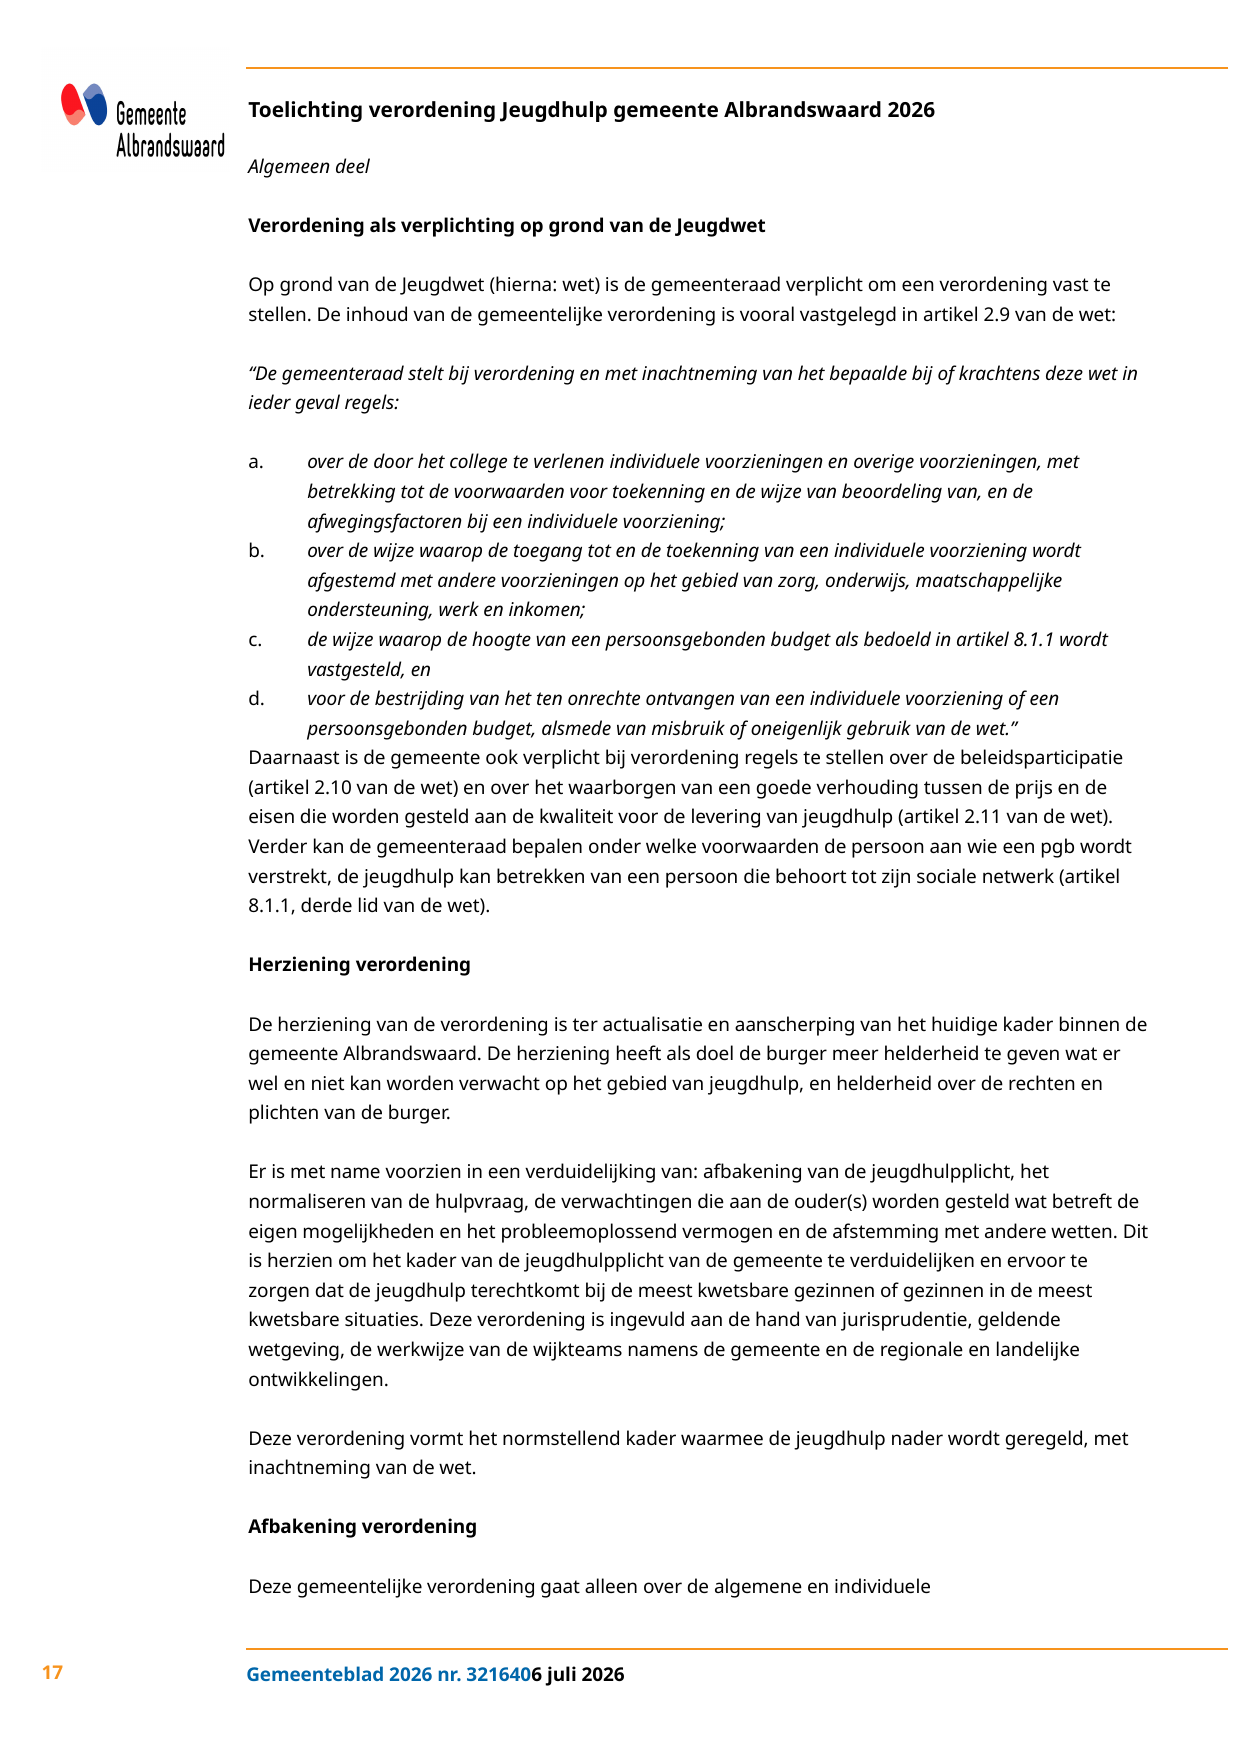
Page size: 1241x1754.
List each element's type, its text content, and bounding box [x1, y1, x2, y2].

text “De gemeenteraad stelt bij verordening en met inachtneming van het bepaalde bij of krachtens deze wet in ieder geval regels: [248, 360, 1152, 415]
list over de wijze waarop de toegang tot en de toekenning van een individuele voorziening wordt afgestemd met andere voorzieningen op het gebied van zorg, onderwijs, maatschappelijke ondersteuning, werk en inkomen; [248, 537, 1152, 622]
text De herziening van de verordening is ter actualisatie en aanscherping van het huidige kader binnen de gemeente Albrandswaard. De herziening heeft als doel de burger meer helderheid te geven wat er wel en niet kan worden verwacht op het gebied van jeugdhulp, en helderheid over de rechten en plichten van de burger. [248, 1011, 1152, 1125]
list de wijze waarop de hoogte van een persoonsgebonden budget als bedoeld in artikel 8.1.1 wordt vastgesteld, en [248, 626, 1152, 682]
text Er is met name voorzien in een verduidelijking van: afbakening van de jeugdhulpplicht, het normaliseren van de hulpvraag, de verwachtingen die aan de ouder(s) worden gesteld wat betreft de eigen mogelijkheden en het probleemoplossend vermogen en de afstemming met andere wetten. Dit is herzien om het kader van de jeugdhulpplicht van de gemeente te verduidelijken en ervoor te zorgen dat de jeugdhulp terechtkomt bij de meest kwetsbare gezinnen of gezinnen in de meest kwetsbare situaties. Deze verordening is ingevuld aan de hand van jurisprudentie, geldende wetgeving, de werkwijze van de wijkteams namens de gemeente en de regionale en landelijke ontwikkelingen. [248, 1159, 1152, 1392]
text Algemeen deel [248, 153, 1152, 179]
text Deze verordening vormt het normstellend kader waarmee de jeugdhulp nader wordt geregeld, met inachtneming van de wet. [248, 1425, 1152, 1480]
text Verordening als verplichting op grond van de Jeugdwet [248, 212, 1152, 238]
picture [41, 47, 231, 172]
text Daarnaast is de gemeente ook verplicht bij verordening regels te stellen over de beleidsparticipatie (artikel 2.10 van de wet) en over het waarborgen van een goede verhouding tussen de prijs en de eisen die worden gesteld aan de kwaliteit voor de levering van jeugdhulp (artikel 2.11 van de wet). Verder kan de gemeenteraad bepalen onder welke voorwaarden de persoon aan wie een pgb wordt verstrekt, de jeugdhulp kan betrekken van een persoon die behoort tot zijn sociale netwerk (artikel 8.1.1, derde lid van de wet). [248, 744, 1152, 918]
text Afbakening verordening [248, 1514, 1152, 1539]
list over de door het college te verlenen individuele voorzieningen en overige voorzieningen, met betrekking tot de voorwaarden voor toekenning en de wijze van beoordeling van, en de afwegingsfactoren bij een individuele voorziening; [248, 449, 1152, 534]
text Op grond van de Jeugdwet (hierna: wet) is de gemeenteraad verplicht om een verordening vast te stellen. De inhoud van de gemeentelijke verordening is vooral vastgelegd in artikel 2.9 van de wet: [248, 271, 1152, 327]
text Deze gemeentelijke verordening gaat alleen over de algemene en individuele [248, 1573, 1152, 1599]
text Herziening verordening [248, 952, 1152, 977]
list voor de bestrijding van het ten onrechte ontvangen van een individuele voorziening of een persoonsgebonden budget, alsmede van misbruik of oneigenlijk gebruik van de wet.” [248, 685, 1152, 741]
text Toelichting verordening Jeugdhulp gemeente Albrandswaard 2026 [248, 95, 1152, 123]
